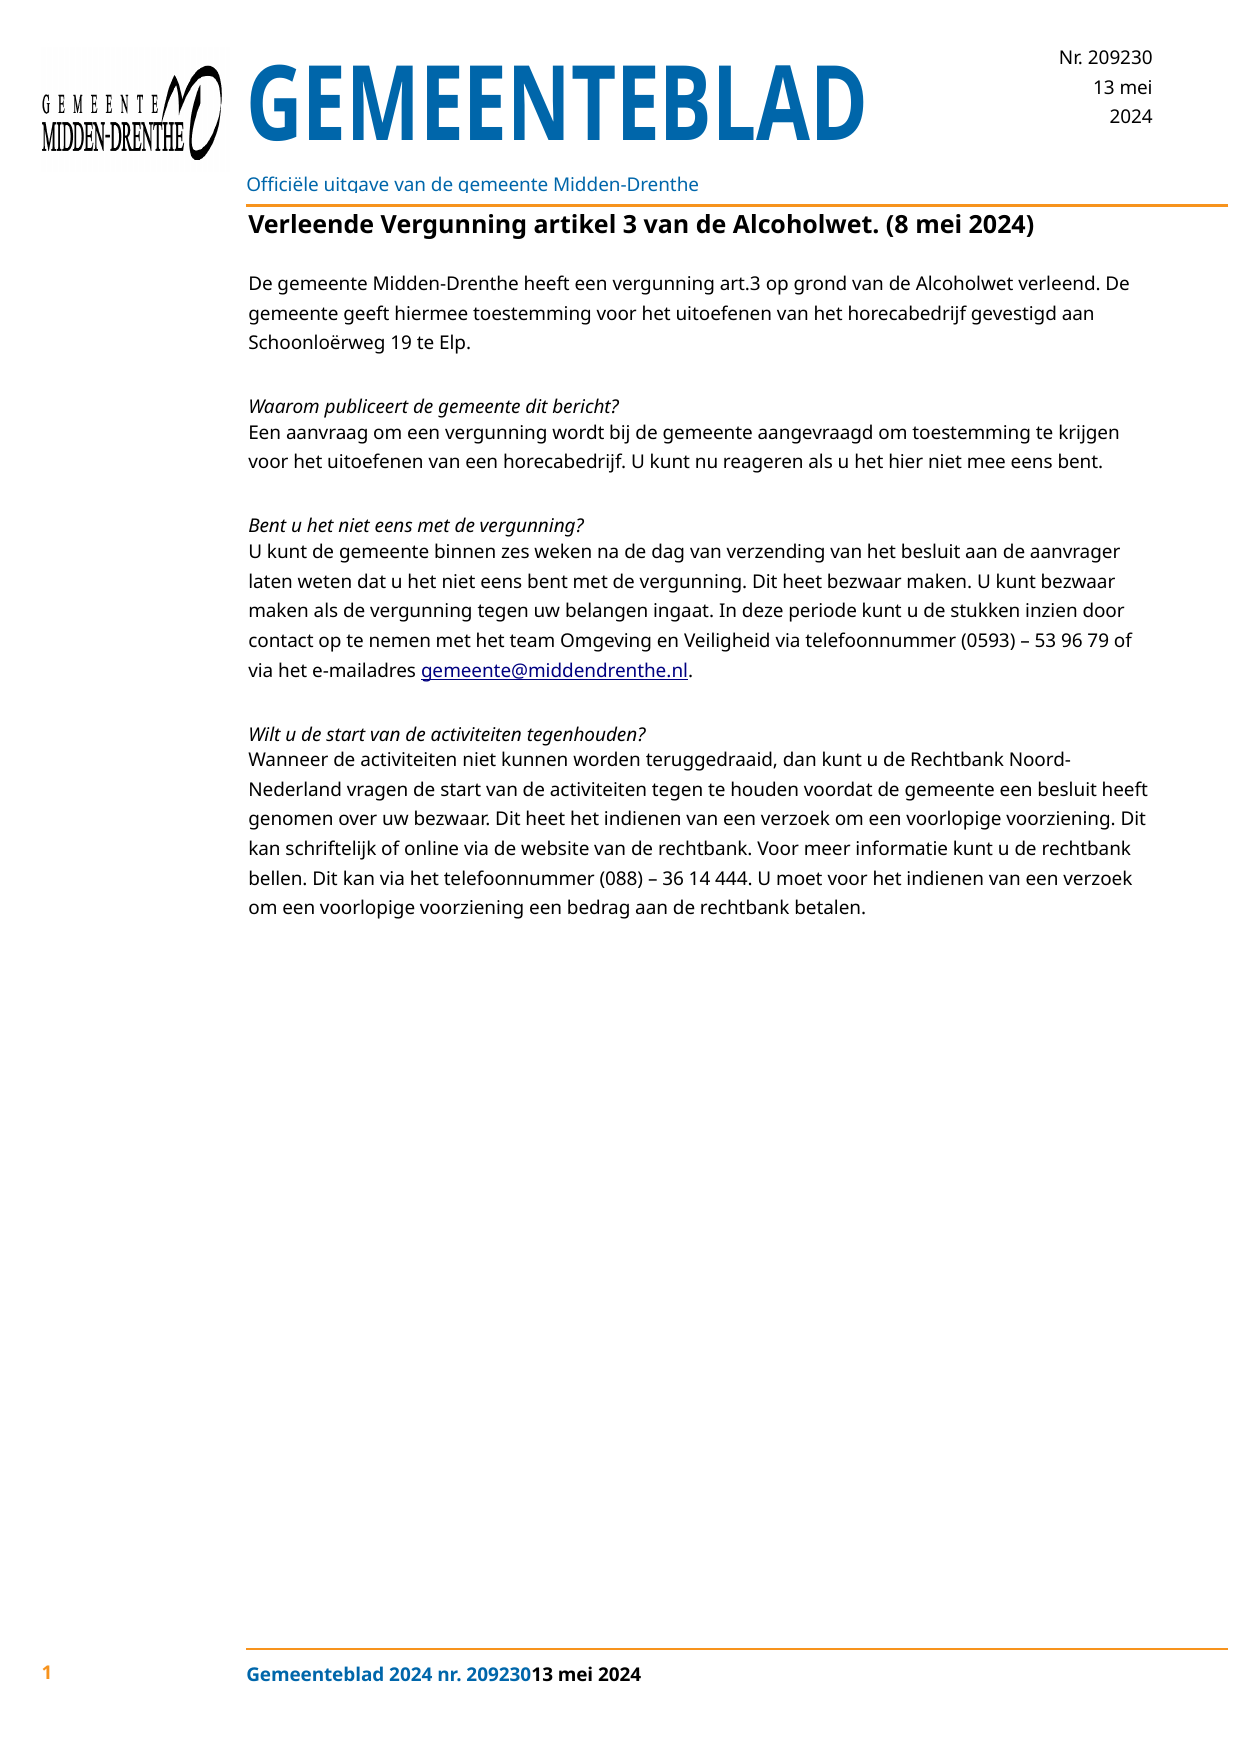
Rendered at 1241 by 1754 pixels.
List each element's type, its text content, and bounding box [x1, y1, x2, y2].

text Bent u het niet eens met de vergunning? [248, 513, 1152, 538]
text Verleende Vergunning artikel 3 van de Alcoholwet. (8 mei 2024) [248, 207, 1152, 241]
text Wanneer de activiteiten niet kunnen worden teruggedraaid, dan kunt u de Rechtbank Noord-Nederland vragen de start van de activiteiten tegen te houden voordat de gemeente een besluit heeft genomen over uw bezwaar. Dit heet het indienen van een verzoek om een voorlopige voorziening. Dit kan schriftelijk of online via de website van de rechtbank. Voor meer informatie kunt u de rechtbank bellen. Dit kan via het telefoonnummer (088) – 36 14 444. U moet voor het indienen van een verzoek om een voorlopige voorziening een bedrag aan de rechtbank betalen. [248, 746, 1152, 920]
text U kunt de gemeente binnen zes weken na de dag van verzending van het besluit aan de aanvrager laten weten dat u het niet eens bent met de vergunning. Dit heet bezwaar maken. U kunt bezwaar maken als de vergunning tegen uw belangen ingaat. In deze periode kunt u de stukken inzien door contact op te nemen met het team Omgeving en Veiligheid via telefoonnummer (0593) – 53 96 79 of via het e-mailadres gemeente@middendrenthe.nl. [248, 538, 1152, 682]
text Wilt u de start van de activiteiten tegenhouden? [248, 721, 1152, 746]
text Een aanvraag om een vergunning wordt bij de gemeente aangevraagd om toestemming te krijgen voor het uitoefenen van een horecabedrijf. U kunt nu reageren als u het hier niet mee eens bent. [248, 419, 1152, 474]
text Waarom publiceert de gemeente dit bericht? [248, 393, 1152, 419]
picture [41, 47, 231, 172]
text De gemeente Midden-Drenthe heeft een vergunning art.3 op grond van de Alcoholwet verleend. De gemeente geeft hiermee toestemming voor het uitoefenen van het horecabedrijf gevestigd aan Schoonloërweg 19 te Elp. [248, 270, 1152, 355]
